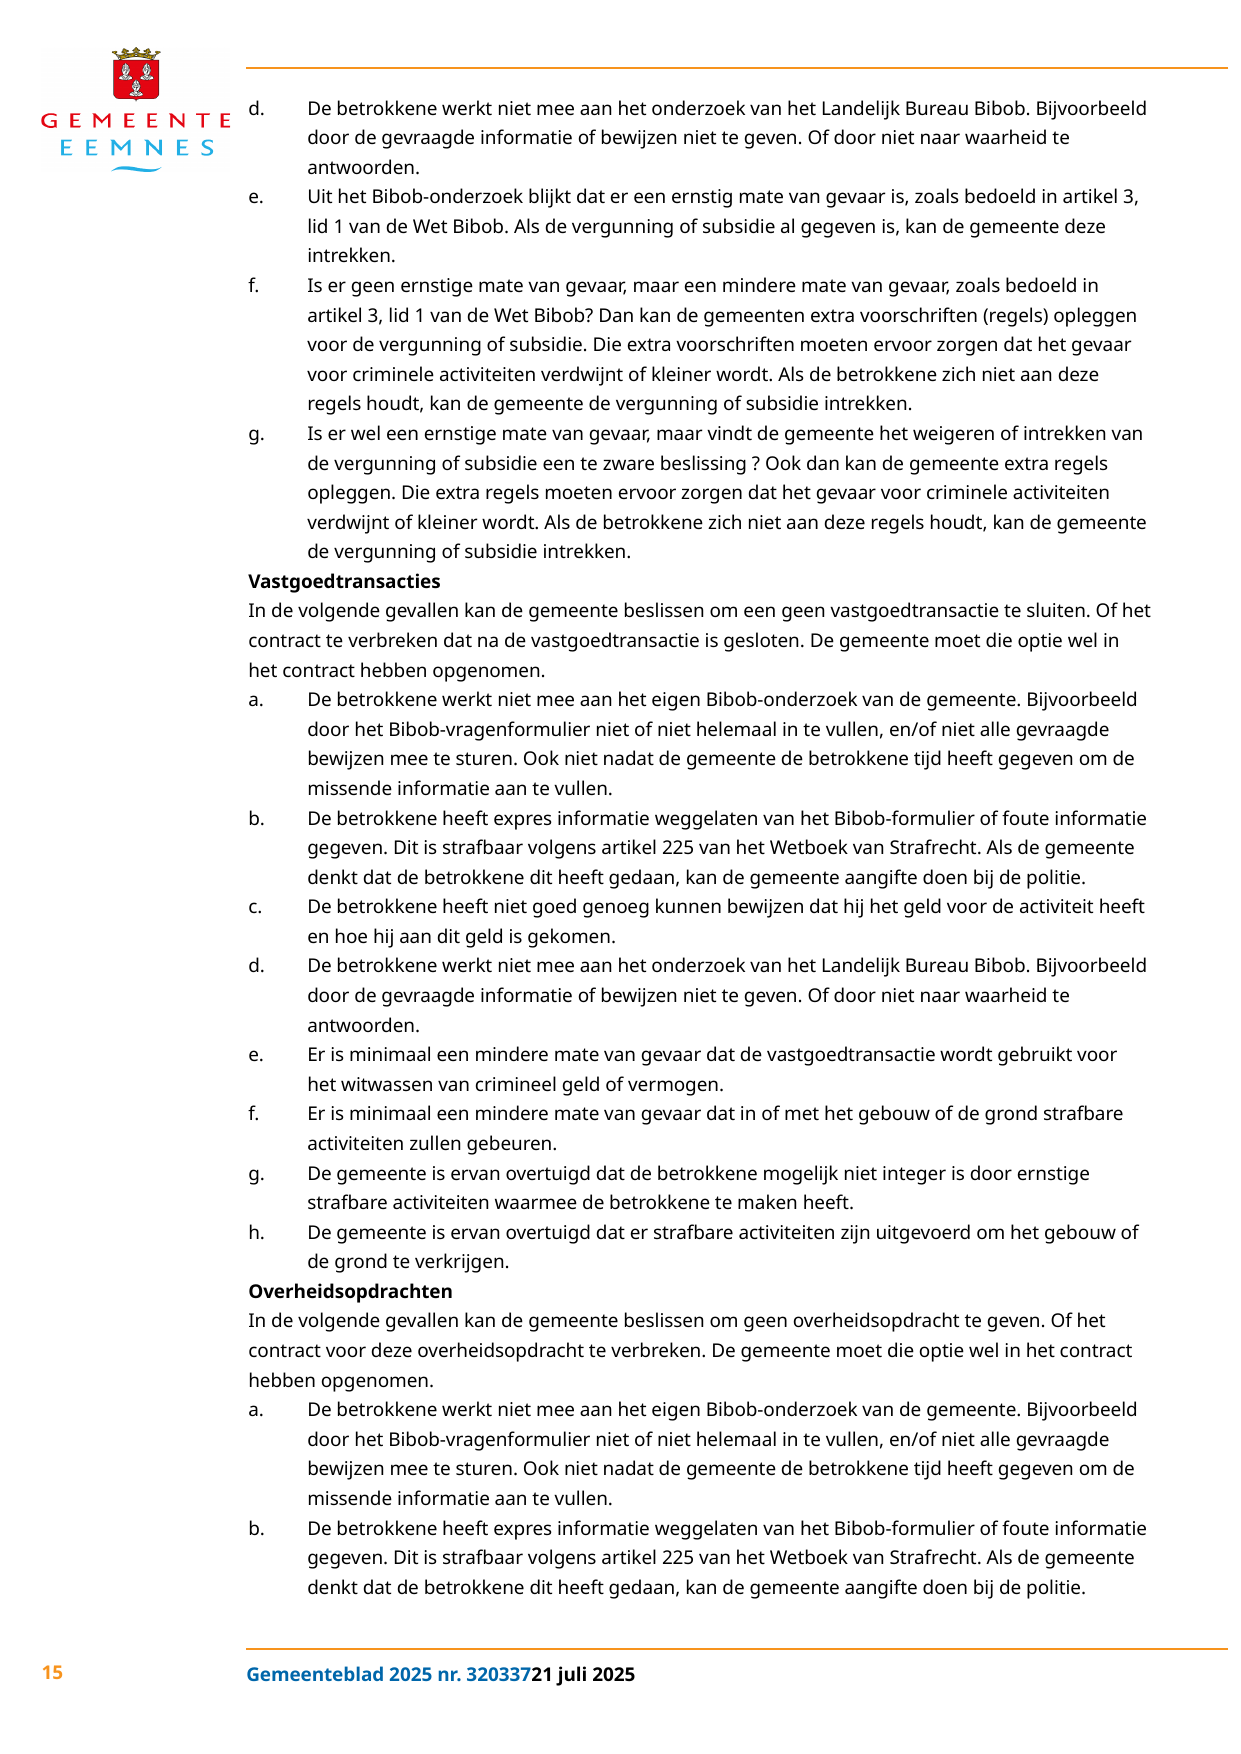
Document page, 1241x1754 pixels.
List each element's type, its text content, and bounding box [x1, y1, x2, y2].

list Er is minimaal een mindere mate van gevaar dat in of met het gebouw of de grond strafbare activiteiten zullen gebeuren. [248, 1101, 1152, 1156]
list Uit het Bibob-onderzoek blijkt dat er een ernstig mate van gevaar is, zoals bedoeld in artikel 3, lid 1 van de Wet Bibob. Als de vergunning of subsidie al gegeven is, kan de gemeente deze intrekken. [248, 183, 1152, 268]
text Vastgoedtransacties [248, 568, 1152, 594]
list De betrokkene heeft expres informatie weggelaten van het Bibob-formulier of foute informatie gegeven. Dit is strafbaar volgens artikel 225 van het Wetboek van Strafrecht. Als de gemeente denkt dat de betrokkene dit heeft gedaan, kan de gemeente aangifte doen bij de politie. [248, 1515, 1152, 1600]
text In de volgende gevallen kan de gemeente beslissen om een geen vastgoedtransactie te sluiten. Of het contract te verbreken dat na de vastgoedtransactie is gesloten. De gemeente moet die optie wel in het contract hebben opgenomen. [248, 598, 1152, 683]
list De betrokkene werkt niet mee aan het onderzoek van het Landelijk Bureau Bibob. Bijvoorbeeld door de gevraagde informatie of bewijzen niet te geven. Of door niet naar waarheid te antwoorden. [248, 95, 1152, 180]
list De betrokkene werkt niet mee aan het onderzoek van het Landelijk Bureau Bibob. Bijvoorbeeld door de gevraagde informatie of bewijzen niet te geven. Of door niet naar waarheid te antwoorden. [248, 953, 1152, 1038]
list De betrokkene werkt niet mee aan het eigen Bibob-onderzoek van de gemeente. Bijvoorbeeld door het Bibob-vragenformulier niet of niet helemaal in te vullen, en/of niet alle gevraagde bewijzen mee te sturen. Ook niet nadat de gemeente de betrokkene tijd heeft gegeven om de missende informatie aan te vullen. [248, 686, 1152, 801]
list De betrokkene heeft expres informatie weggelaten van het Bibob-formulier of foute informatie gegeven. Dit is strafbaar volgens artikel 225 van het Wetboek van Strafrecht. Als de gemeente denkt dat de betrokkene dit heeft gedaan, kan de gemeente aangifte doen bij de politie. [248, 805, 1152, 890]
list De gemeente is ervan overtuigd dat er strafbare activiteiten zijn uitgevoerd om het gebouw of de grond te verkrijgen. [248, 1219, 1152, 1274]
list Is er geen ernstige mate van gevaar, maar een mindere mate van gevaar, zoals bedoeld in artikel 3, lid 1 van de Wet Bibob? Dan kan de gemeenten extra voorschriften (regels) opleggen voor de vergunning of subsidie. Die extra voorschriften moeten ervoor zorgen dat het gevaar voor criminele activiteiten verdwijnt of kleiner wordt. Als de betrokkene zich niet aan deze regels houdt, kan de gemeente de vergunning of subsidie intrekken. [248, 272, 1152, 416]
text In de volgende gevallen kan de gemeente beslissen om geen overheidsopdracht te geven. Of het contract voor deze overheidsopdracht te verbreken. De gemeente moet die optie wel in het contract hebben opgenomen. [248, 1308, 1152, 1393]
list De betrokkene werkt niet mee aan het eigen Bibob-onderzoek van de gemeente. Bijvoorbeeld door het Bibob-vragenformulier niet of niet helemaal in te vullen, en/of niet alle gevraagde bewijzen mee te sturen. Ook niet nadat de gemeente de betrokkene tijd heeft gegeven om de missende informatie aan te vullen. [248, 1396, 1152, 1511]
list De gemeente is ervan overtuigd dat de betrokkene mogelijk niet integer is door ernstige strafbare activiteiten waarmee de betrokkene te maken heeft. [248, 1160, 1152, 1215]
list De betrokkene heeft niet goed genoeg kunnen bewijzen dat hij het geld voor de activiteit heeft en hoe hij aan dit geld is gekomen. [248, 893, 1152, 949]
picture [41, 47, 231, 172]
list Is er wel een ernstige mate van gevaar, maar vindt de gemeente het weigeren of intrekken van de vergunning of subsidie een te zware beslissing ? Ook dan kan de gemeente extra regels opleggen. Die extra regels moeten ervoor zorgen dat het gevaar voor criminele activiteiten verdwijnt of kleiner wordt. Als de betrokkene zich niet aan deze regels houdt, kan de gemeente de vergunning of subsidie intrekken. [248, 420, 1152, 564]
list Er is minimaal een mindere mate van gevaar dat de vastgoedtransactie wordt gebruikt voor het witwassen van crimineel geld of vermogen. [248, 1041, 1152, 1097]
text Overheidsopdrachten [248, 1278, 1152, 1304]
